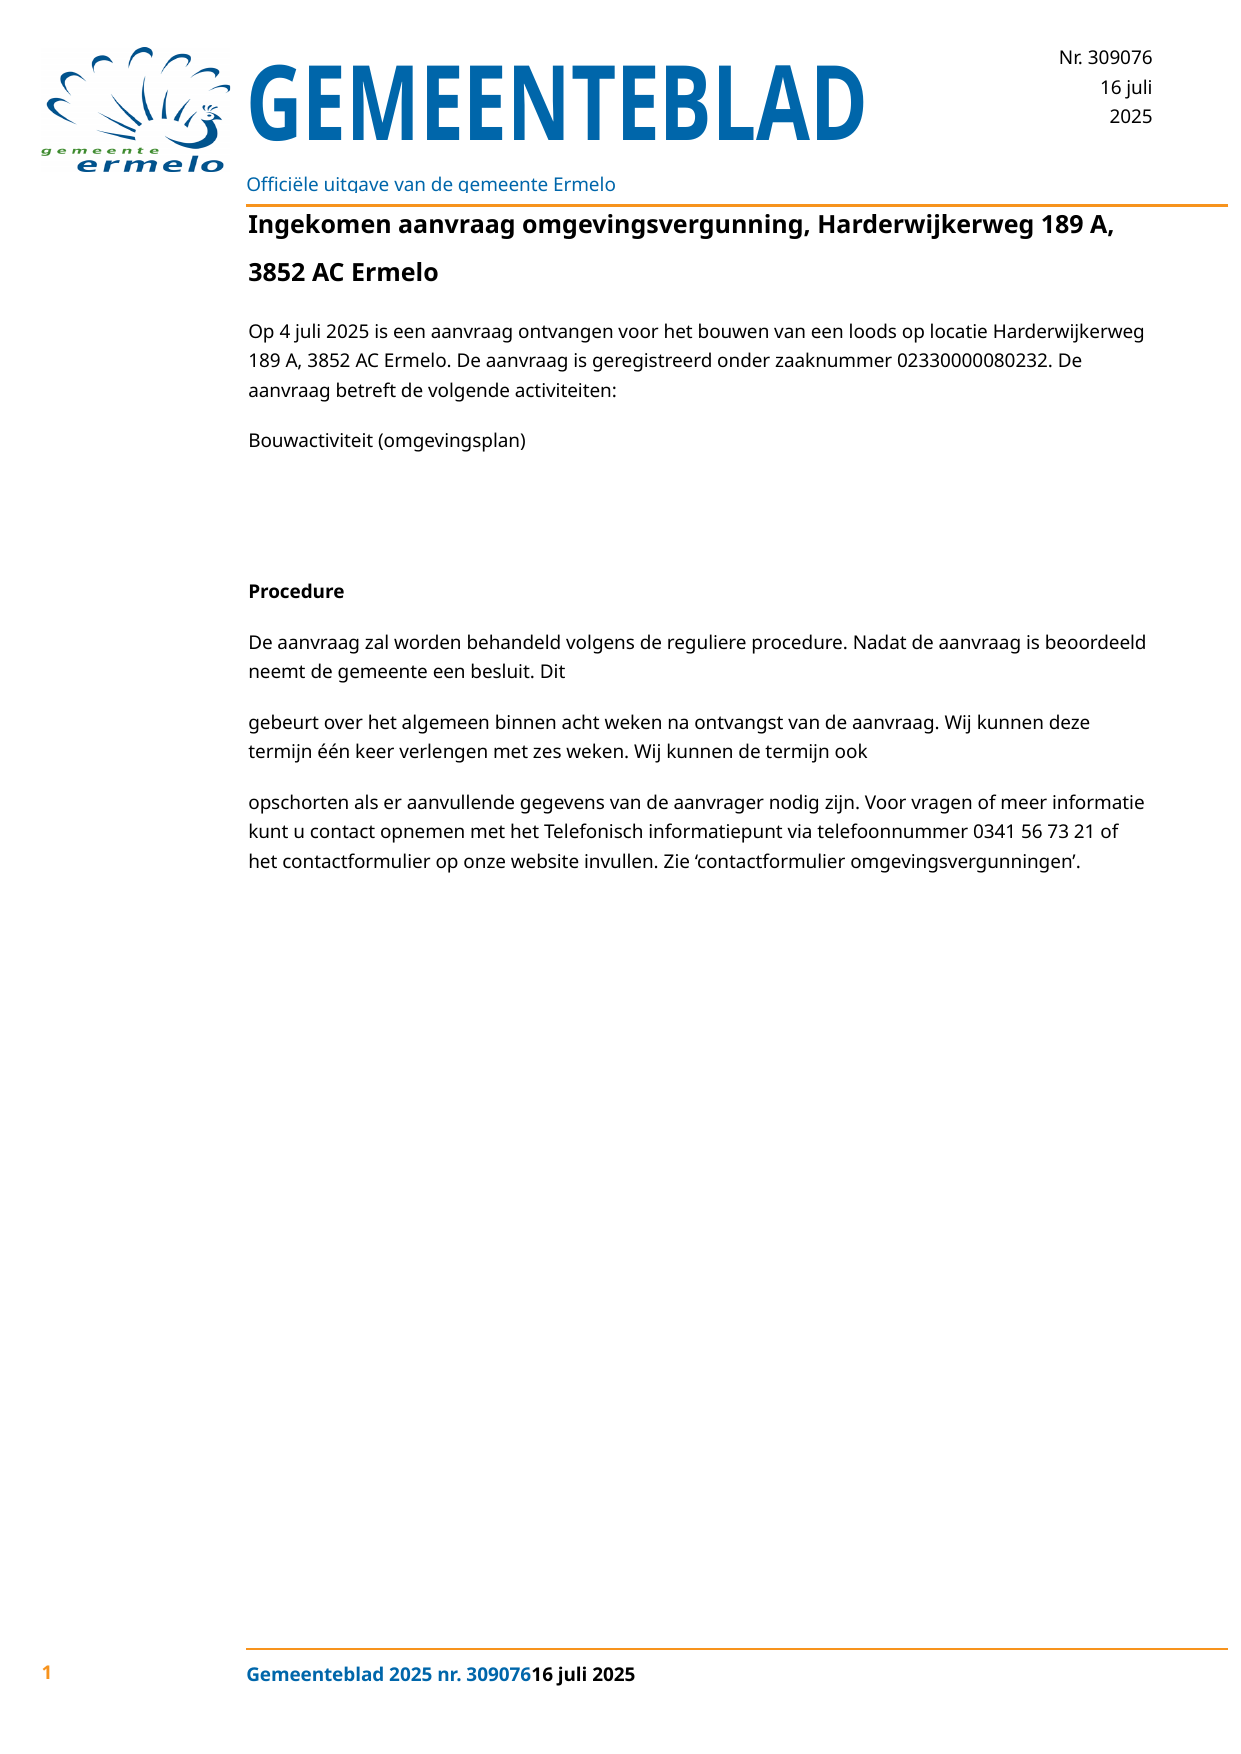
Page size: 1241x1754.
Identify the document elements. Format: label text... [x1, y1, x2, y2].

text De aanvraag zal worden behandeld volgens de reguliere procedure. Nadat de aanvraag is beoordeeld neemt de gemeente een besluit. Dit [248, 629, 1152, 684]
picture [41, 47, 231, 172]
text Procedure [248, 579, 1152, 604]
text Ingekomen aanvraag omgevingsvergunning, Harderwijkerweg 189 A, 3852 AC Ermelo [248, 207, 1152, 288]
text Op 4 juli 2025 is een aanvraag ontvangen voor het bouwen van een loods op locatie Harderwijkerweg 189 A, 3852 AC Ermelo. De aanvraag is geregistreerd onder zaaknummer 02330000080232. De aanvraag betreft de volgende activiteiten: [248, 318, 1152, 403]
text Bouwactiviteit (omgevingsplan) [248, 427, 1152, 453]
text opschorten als er aanvullende gegevens van de aanvrager nodig zijn. Voor vragen of meer informatie kunt u contact opnemen met het Telefonisch informatiepunt via telefoonnummer 0341 56 73 21 of het contactformulier op onze website invullen. Zie ‘contactformulier omgevingsvergunningen’. [248, 789, 1152, 874]
text gebeurt over het algemeen binnen acht weken na ontvangst van de aanvraag. Wij kunnen deze termijn één keer verlengen met zes weken. Wij kunnen de termijn ook [248, 709, 1152, 764]
